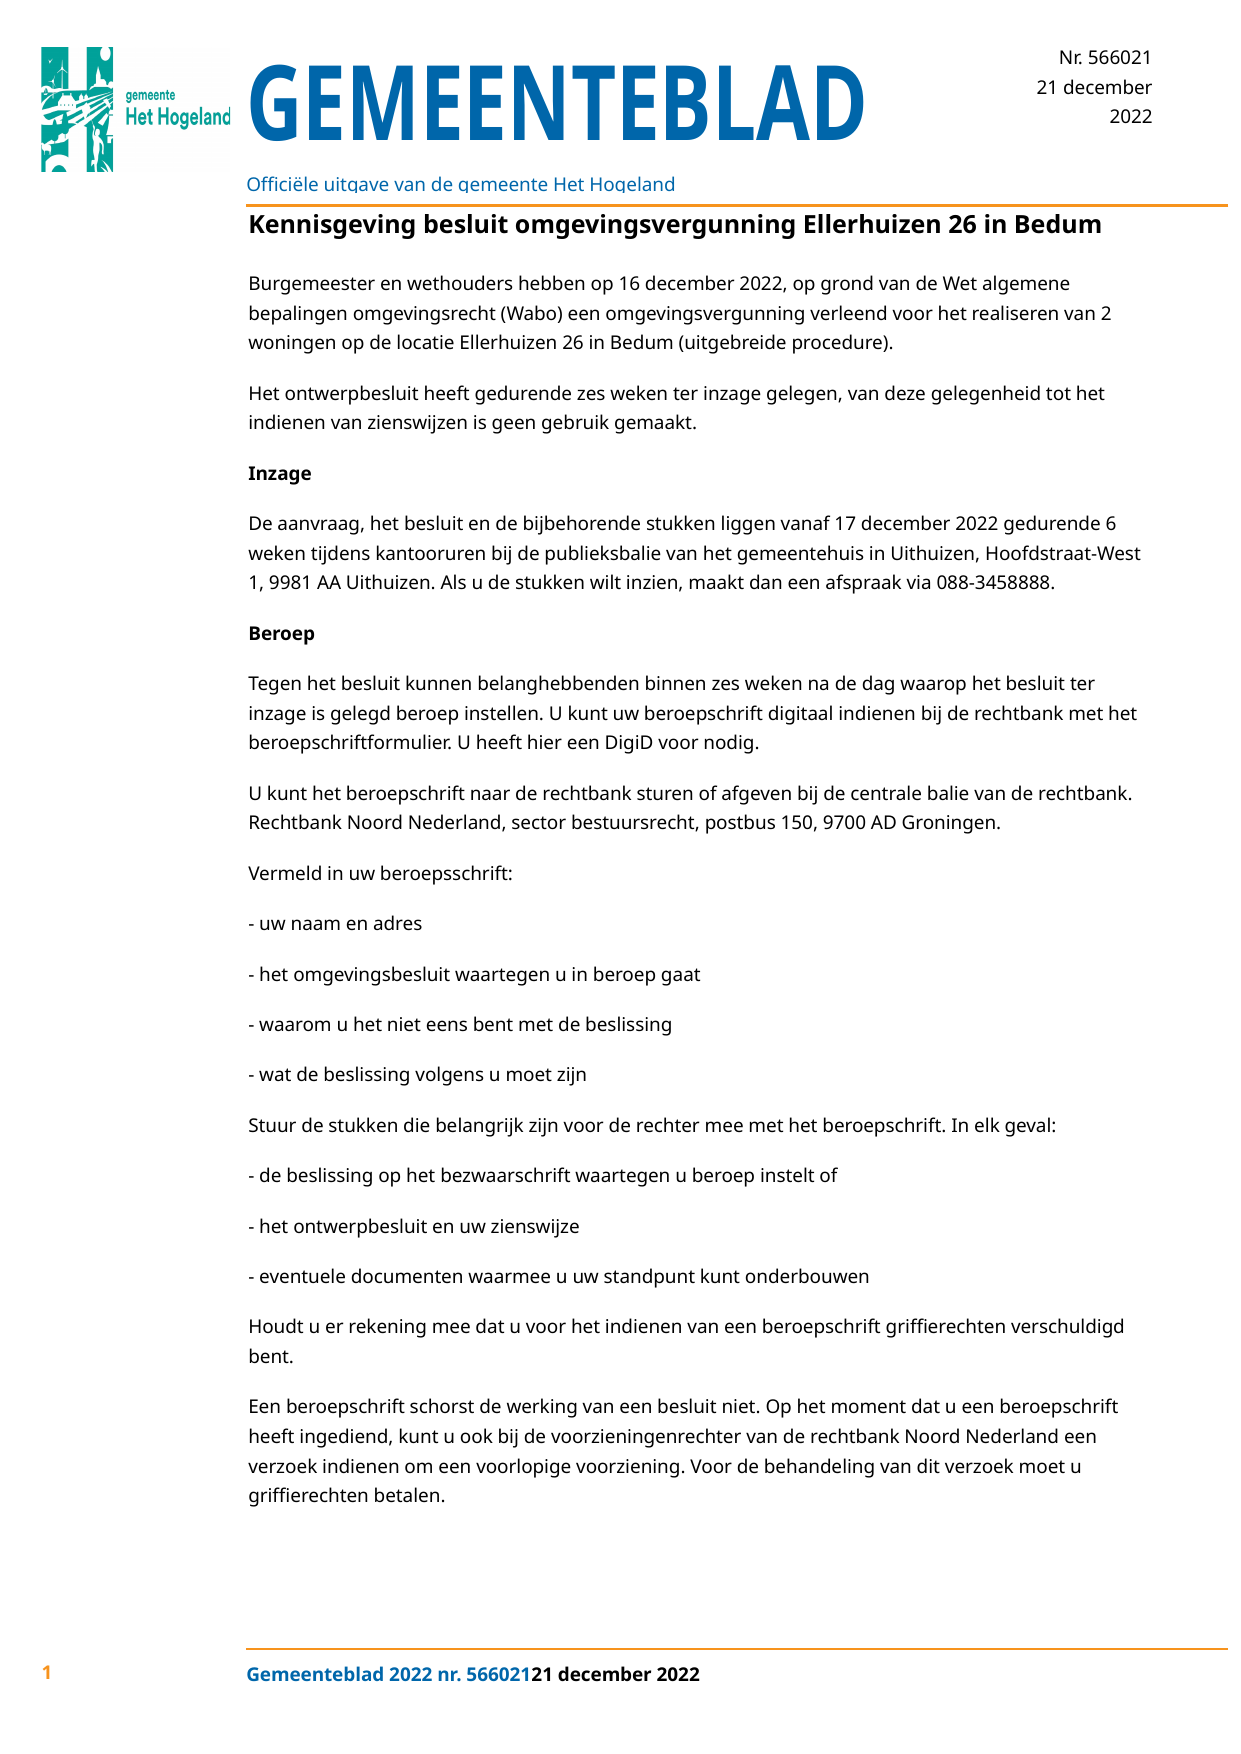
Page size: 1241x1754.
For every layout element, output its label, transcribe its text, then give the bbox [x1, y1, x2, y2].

text Burgemeester en wethouders hebben op 16 december 2022, op grond van de Wet algemene bepalingen omgevingsrecht (Wabo) een omgevingsvergunning verleend voor het realiseren van 2 woningen op de locatie Ellerhuizen 26 in Bedum (uitgebreide procedure). [248, 270, 1152, 355]
text Beroep [248, 620, 1152, 646]
text - wat de beslissing volgens u moet zijn [248, 1062, 1152, 1087]
text Stuur de stukken die belangrijk zijn voor de rechter mee met het beroepschrift. In elk geval: [248, 1112, 1152, 1138]
text De aanvraag, het besluit en de bijbehorende stukken liggen vanaf 17 december 2022 gedurende 6 weken tijdens kantooruren bij de publieksbalie van het gemeentehuis in Uithuizen, Hoofdstraat-West 1, 9981 AA Uithuizen. Als u de stukken wilt inzien, maakt dan een afspraak via 088-3458888. [248, 510, 1152, 595]
text Tegen het besluit kunnen belanghebbenden binnen zes weken na de dag waarop het besluit ter inzage is gelegd beroep instellen. U kunt uw beroepschrift digitaal indienen bij de rechtbank met het beroepschriftformulier. U heeft hier een DigiD voor nodig. [248, 670, 1152, 755]
picture [41, 47, 231, 172]
text - de beslissing op het bezwaarschrift waartegen u beroep instelt of [248, 1162, 1152, 1188]
text - uw naam en adres [248, 910, 1152, 936]
text Vermeld in uw beroepsschrift: [248, 860, 1152, 886]
text - het omgevingsbesluit waartegen u in beroep gaat [248, 961, 1152, 986]
text - eventuele documenten waarmee u uw standpunt kunt onderbouwen [248, 1263, 1152, 1289]
text - waarom u het niet eens bent met de beslissing [248, 1011, 1152, 1037]
text - het ontwerpbesluit en uw zienswijze [248, 1213, 1152, 1238]
text Houdt u er rekening mee dat u voor het indienen van een beroepschrift griffierechten verschuldigd bent. [248, 1314, 1152, 1369]
text U kunt het beroepschrift naar de rechtbank sturen of afgeven bij de centrale balie van de rechtbank. Rechtbank Noord Nederland, sector bestuursrecht, postbus 150, 9700 AD Groningen. [248, 780, 1152, 835]
text Kennisgeving besluit omgevingsvergunning Ellerhuizen 26 in Bedum [248, 207, 1152, 241]
text Het ontwerpbesluit heeft gedurende zes weken ter inzage gelegen, van deze gelegenheid tot het indienen van zienswijzen is geen gebruik gemaakt. [248, 380, 1152, 435]
text Inzage [248, 460, 1152, 486]
text Een beroepschrift schorst de werking van een besluit niet. Op het moment dat u een beroepschrift heeft ingediend, kunt u ook bij de voorzieningenrechter van de rechtbank Noord Nederland een verzoek indienen om een voorlopige voorziening. Voor de behandeling van dit verzoek moet u griffierechten betalen. [248, 1394, 1152, 1508]
